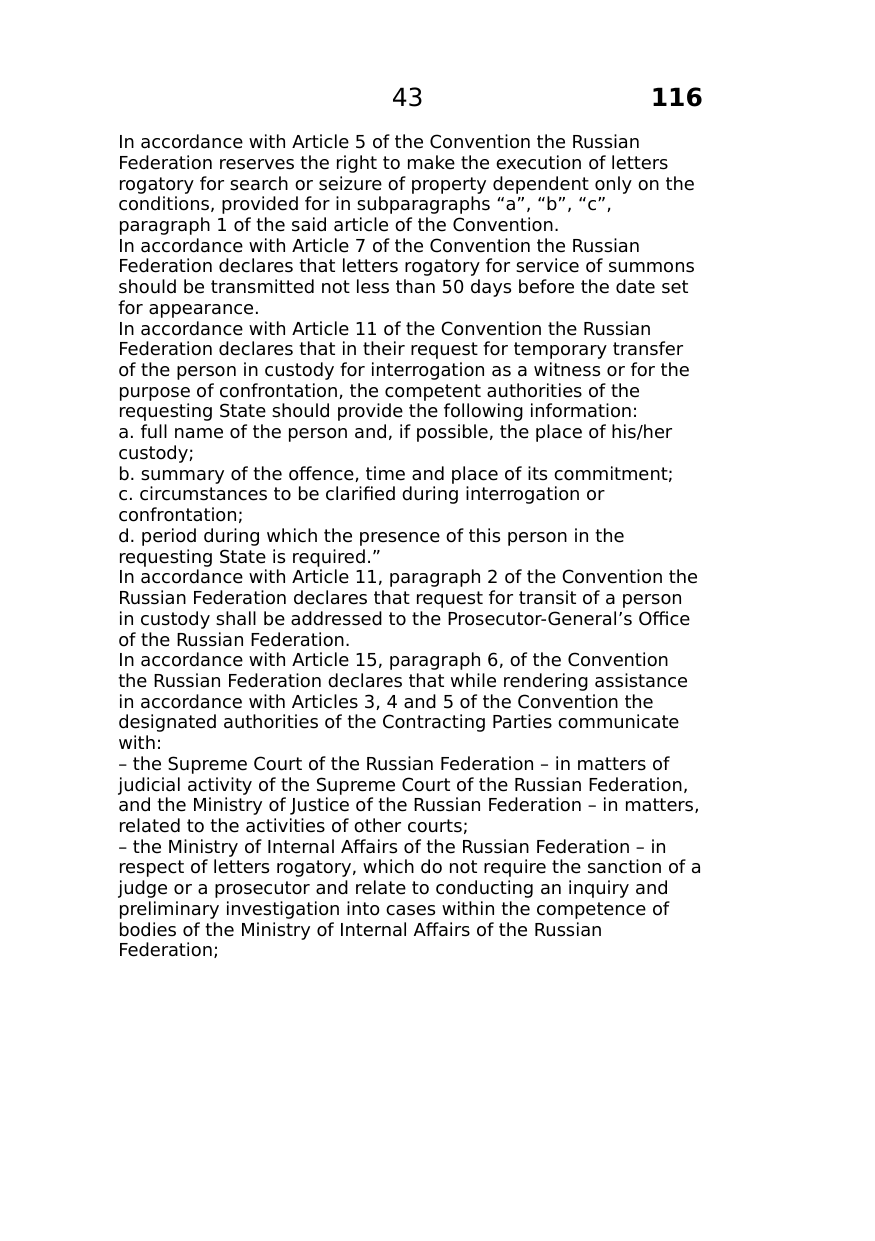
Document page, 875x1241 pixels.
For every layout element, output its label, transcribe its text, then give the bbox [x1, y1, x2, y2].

text c. circumstances to be clarified during interrogation or confrontation; [118, 484, 703, 526]
text b. summary of the offence, time and place of its commitment; [118, 463, 703, 484]
text In accordance with Article 11, paragraph 2 of the Convention the Russian Federation declares that request for transit of a person in custody shall be addressed to the Prosecutor-General’s Office of the Russian Federation. [118, 567, 703, 650]
text – the Ministry of Internal Affairs of the Russian Federation – in respect of letters rogatory, which do not require the sanction of a judge or a prosecutor and relate to conducting an inquiry and preliminary investigation into cases within the competence of bodies of the Ministry of Internal Affairs of the Russian Federation; [118, 837, 703, 961]
text – the Supreme Court of the Russian Federation – in matters of judicial activity of the Supreme Court of the Russian Federation, and the Ministry of Justice of the Russian Federation – in matters, related to the activities of other courts; [118, 754, 703, 837]
text In accordance with Article 15, paragraph 6, of the Convention the Russian Federation declares that while rendering assistance in accordance with Articles 3, 4 and 5 of the Convention the designated authorities of the Contracting Parties communicate with: [118, 650, 703, 754]
text In accordance with Article 11 of the Convention the Russian Federation declares that in their request for temporary transfer of the person in custody for interrogation as a witness or for the purpose of confrontation, the competent authorities of the requesting State should provide the following information: [118, 318, 703, 422]
text In accordance with Article 7 of the Convention the Russian Federation declares that letters rogatory for service of summons should be transmitted not less than 50 days before the date set for appearance. [118, 236, 703, 318]
text In accordance with Article 5 of the Convention the Russian Federation reserves the right to make the execution of letters rogatory for search or seizure of property dependent only on the conditions, provided for in subparagraphs “a”, “b”, “c”, paragraph 1 of the said article of the Convention. [118, 132, 703, 236]
text a. full name of the person and, if possible, the place of his/her custody; [118, 422, 703, 463]
text d. period during which the presence of this person in the requesting State is required.” [118, 526, 703, 567]
